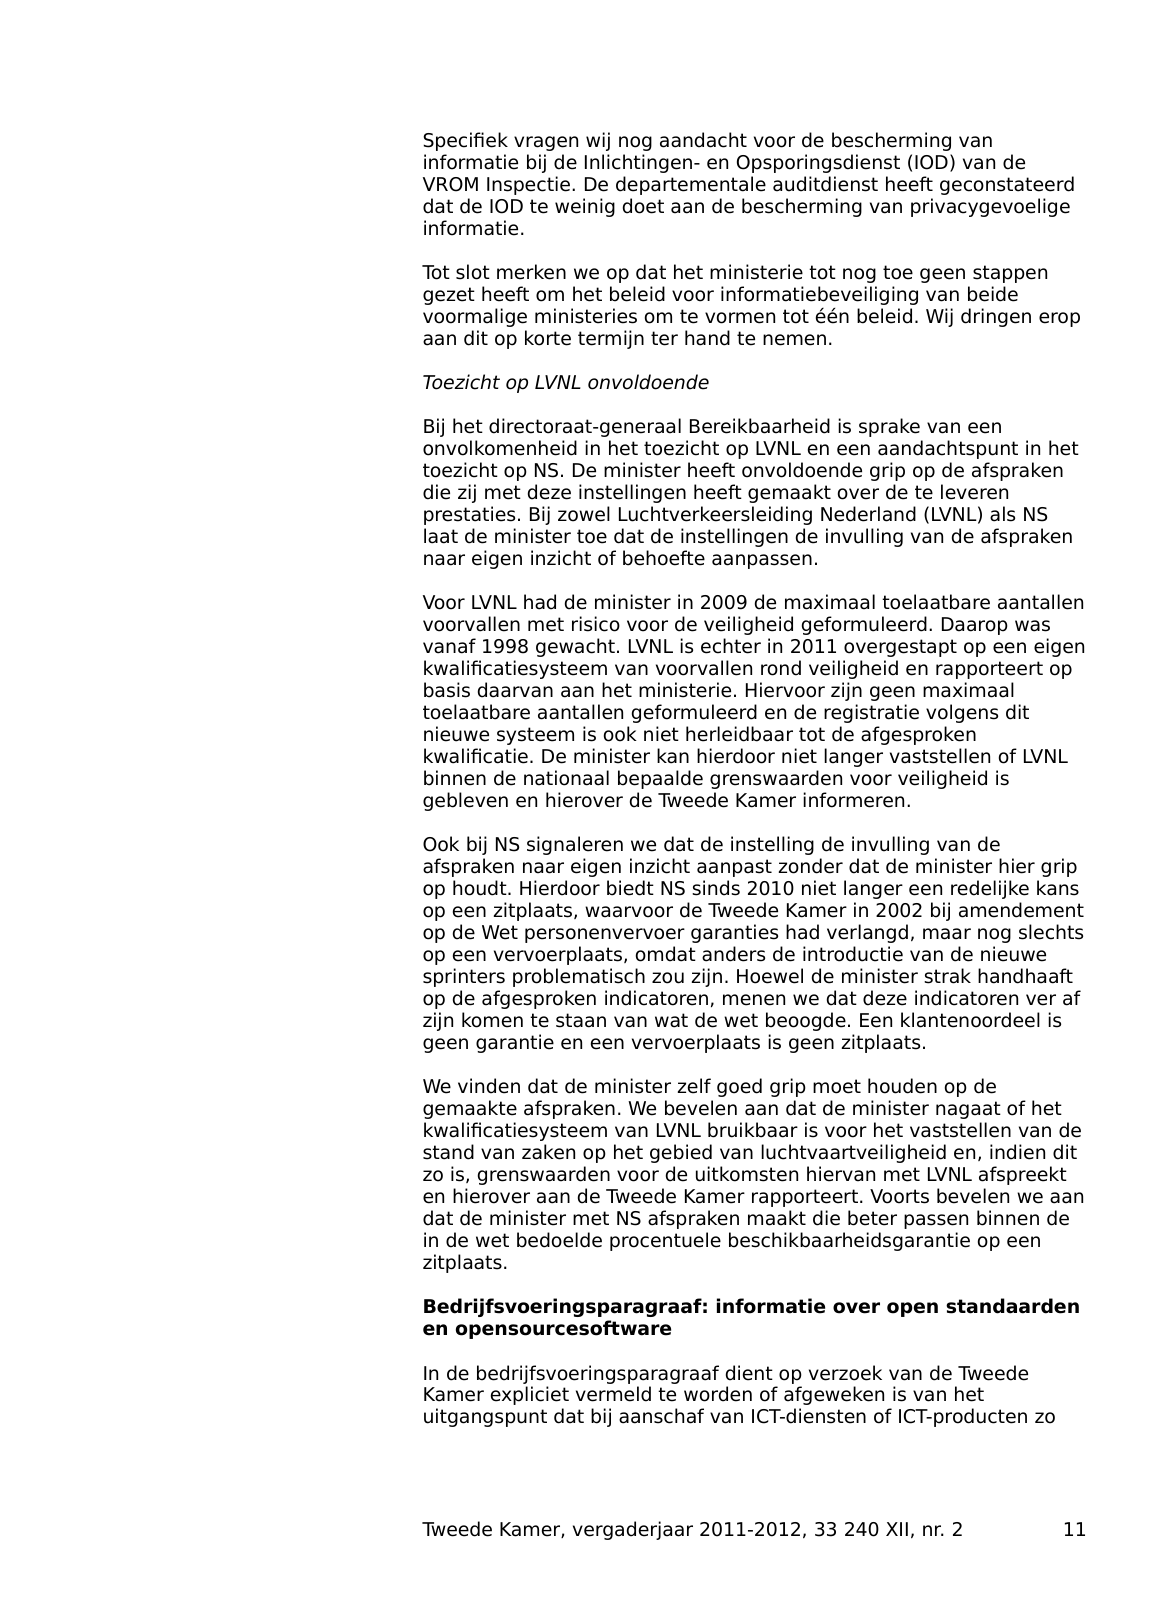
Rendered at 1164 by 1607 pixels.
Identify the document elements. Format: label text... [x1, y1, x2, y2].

subtitle Toezicht op LVNL onvoldoende [422, 372, 1087, 394]
text Specifiek vragen wij nog aandacht voor de bescherming van informatie bij de Inlichtingen- en Opsporingsdienst (IOD) van de VROM Inspectie. De departementale auditdienst heeft geconstateerd dat de IOD te weinig doet aan de bescherming van privacygevoelige informatie. [422, 130, 1087, 240]
text In de bedrijfsvoeringsparagraaf dient op verzoek van de Tweede Kamer expliciet vermeld te worden of afgeweken is van het uitgangspunt dat bij aanschaf van ICT-diensten of ICT-producten zo [422, 1362, 1087, 1428]
text Bij het directoraat-generaal Bereikbaarheid is sprake van een onvolkomenheid in het toezicht op LVNL en een aandachtspunt in het toezicht op NS. De minister heeft onvoldoende grip op de afspraken die zij met deze instellingen heeft gemaakt over de te leveren prestaties. Bij zowel Luchtverkeersleiding Nederland (LVNL) als NS laat de minister toe dat de instellingen de invulling van de afspraken naar eigen inzicht of behoefte aanpassen. [422, 416, 1087, 570]
text Tot slot merken we op dat het ministerie tot nog toe geen stappen gezet heeft om het beleid voor informatiebeveiliging van beide voormalige ministeries om te vormen tot één beleid. Wij dringen erop aan dit op korte termijn ter hand te nemen. [422, 262, 1087, 350]
text We vinden dat de minister zelf goed grip moet houden op de gemaakte afspraken. We bevelen aan dat de minister nagaat of het kwalificatiesysteem van LVNL bruikbaar is voor het vaststellen van de stand van zaken op het gebied van luchtvaartveiligheid en, indien dit zo is, grenswaarden voor de uitkomsten hiervan met LVNL afspreekt en hierover aan de Tweede Kamer rapporteert. Voorts bevelen we aan dat de minister met NS afspraken maakt die beter passen binnen de in de wet bedoelde procentuele beschikbaarheidsgarantie op een zitplaats. [422, 1076, 1087, 1274]
text Ook bij NS signaleren we dat de instelling de invulling van de afspraken naar eigen inzicht aanpast zonder dat de minister hier grip op houdt. Hierdoor biedt NS sinds 2010 niet langer een redelijke kans op een zitplaats, waarvoor de Tweede Kamer in 2002 bij amendement op de Wet personenvervoer garanties had verlangd, maar nog slechts op een vervoerplaats, omdat anders de introductie van de nieuwe sprinters problematisch zou zijn. Hoewel de minister strak handhaaft op de afgesproken indicatoren, menen we dat deze indicatoren ver af zijn komen te staan van wat de wet beoogde. Een klantenoordeel is geen garantie en een vervoerplaats is geen zitplaats. [422, 834, 1087, 1054]
subtitle Bedrijfsvoeringsparagraaf: informatie over open standaarden en opensourcesoftware [422, 1296, 1087, 1340]
text Voor LVNL had de minister in 2009 de maximaal toelaatbare aantallen voorvallen met risico voor de veiligheid geformuleerd. Daarop was vanaf 1998 gewacht. LVNL is echter in 2011 overgestapt op een eigen kwalificatiesysteem van voorvallen rond veiligheid en rapporteert op basis daarvan aan het ministerie. Hiervoor zijn geen maximaal toelaatbare aantallen geformuleerd en de registratie volgens dit nieuwe systeem is ook niet herleidbaar tot de afgesproken kwalificatie. De minister kan hierdoor niet langer vaststellen of LVNL binnen de nationaal bepaalde grenswaarden voor veiligheid is gebleven en hierover de Tweede Kamer informeren. [422, 592, 1087, 812]
